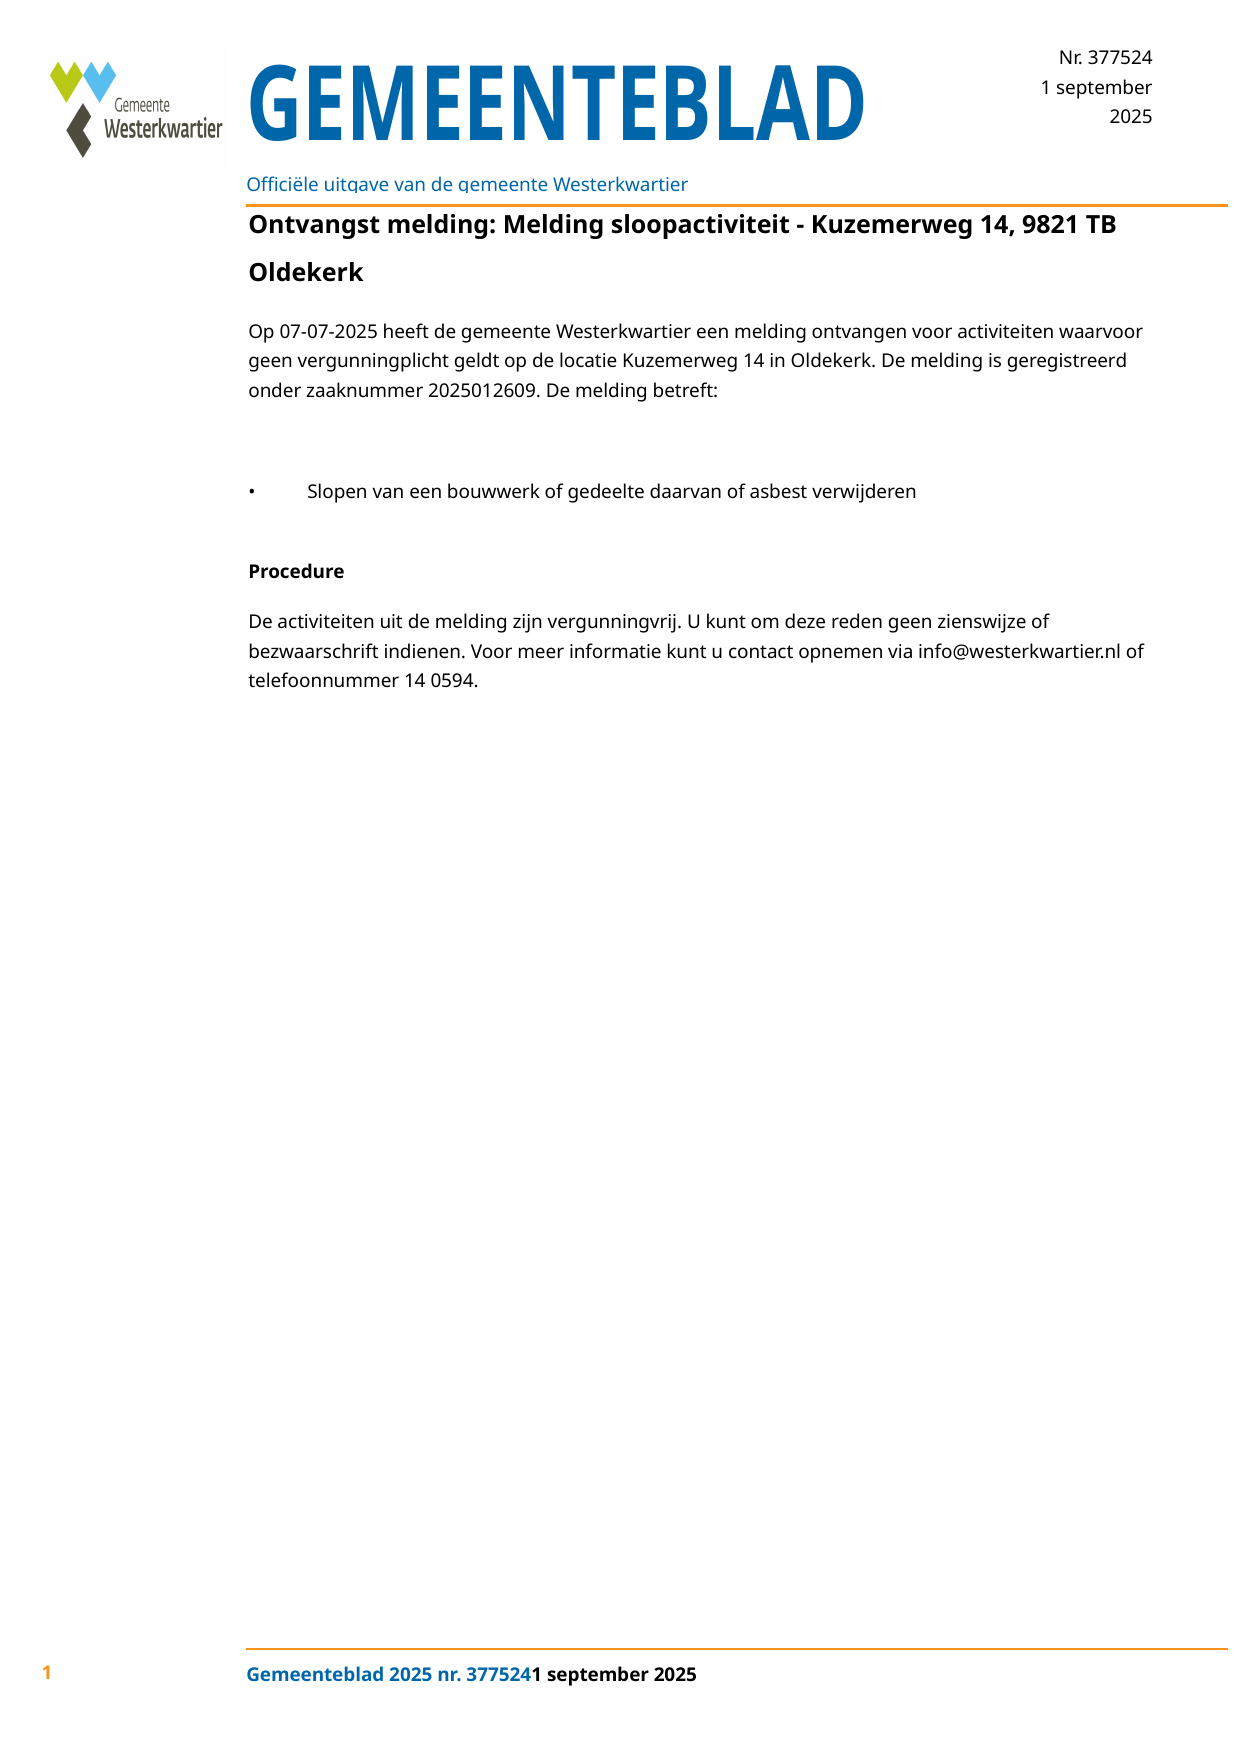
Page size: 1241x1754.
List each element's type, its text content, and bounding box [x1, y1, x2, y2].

text De activiteiten uit de melding zijn vergunningvrij. U kunt om deze reden geen zienswijze of bezwaarschrift indienen. Voor meer informatie kunt u contact opnemen via info@westerkwartier.nl of telefoonnummer 14 0594. [248, 608, 1152, 693]
text Procedure [248, 558, 1152, 584]
text Op 07-07-2025 heeft de gemeente Westerkwartier een melding ontvangen voor activiteiten waarvoor geen vergunningplicht geldt op de locatie Kuzemerweg 14 in Oldekerk. De melding is geregistreerd onder zaaknummer 2025012609. De melding betreft: [248, 318, 1152, 403]
text Ontvangst melding: Melding sloopactiviteit - Kuzemerweg 14, 9821 TB Oldekerk [248, 207, 1152, 288]
picture [41, 47, 231, 172]
list Slopen van een bouwwerk of gedeelte daarvan of asbest verwijderen [248, 478, 1152, 504]
